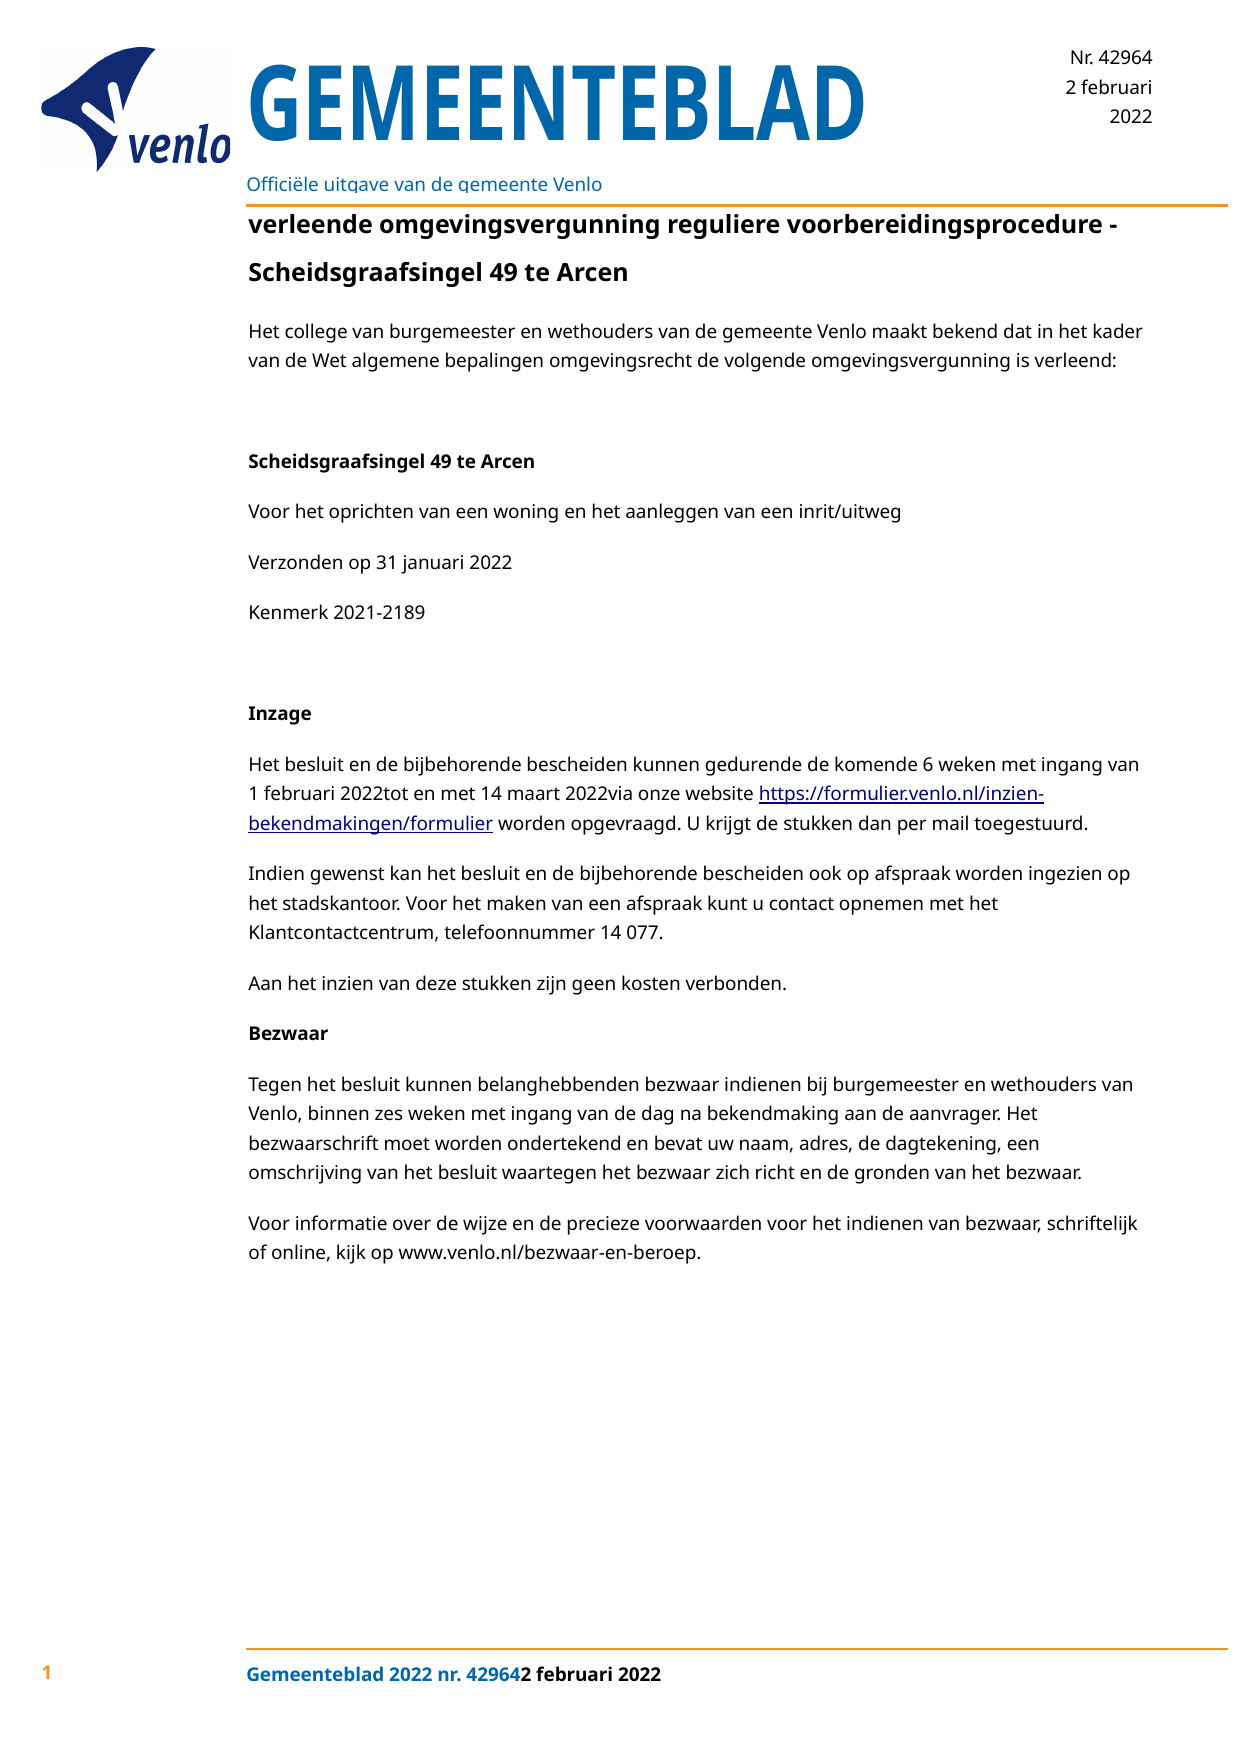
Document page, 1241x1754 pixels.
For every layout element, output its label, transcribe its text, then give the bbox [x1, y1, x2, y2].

text Het besluit en de bijbehorende bescheiden kunnen gedurende de komende 6 weken met ingang van 1 februari 2022tot en met 14 maart 2022via onze website https://formulier.venlo.nl/inzien-bekendmakingen/formulier worden opgevraagd. U krijgt de stukken dan per mail toegestuurd. [248, 751, 1152, 836]
text verleende omgevingsvergunning reguliere voorbereidingsprocedure - Scheidsgraafsingel 49 te Arcen [248, 207, 1152, 288]
text Aan het inzien van deze stukken zijn geen kosten verbonden. [248, 970, 1152, 996]
text Bezwaar [248, 1020, 1152, 1046]
text Het college van burgemeester en wethouders van de gemeente Venlo maakt bekend dat in het kader van de Wet algemene bepalingen omgevingsrecht de volgende omgevingsvergunning is verleend: [248, 318, 1152, 373]
text Scheidsgraafsingel 49 te Arcen [248, 448, 1152, 474]
text Indien gewenst kan het besluit en de bijbehorende bescheiden ook op afspraak worden ingezien op het stadskantoor. Voor het maken van een afspraak kunt u contact opnemen met het Klantcontactcentrum, telefoonnummer 14 077. [248, 860, 1152, 945]
text Voor informatie over de wijze en de precieze voorwaarden voor het indienen van bezwaar, schriftelijk of online, kijk op www.venlo.nl/bezwaar-en-beroep. [248, 1210, 1152, 1265]
text Tegen het besluit kunnen belanghebbenden bezwaar indienen bij burgemeester en wethouders van Venlo, binnen zes weken met ingang van de dag na bekendmaking aan de aanvrager. Het bezwaarschrift moet worden ondertekend en bevat uw naam, adres, de dagtekening, een omschrijving van het besluit waartegen het bezwaar zich richt en de gronden van het bezwaar. [248, 1071, 1152, 1185]
text Kenmerk 2021-2189 [248, 599, 1152, 625]
text Verzonden op 31 januari 2022 [248, 549, 1152, 575]
picture [41, 47, 231, 172]
text Voor het oprichten van een woning en het aanleggen van een inrit/uitweg [248, 499, 1152, 524]
text Inzage [248, 700, 1152, 726]
